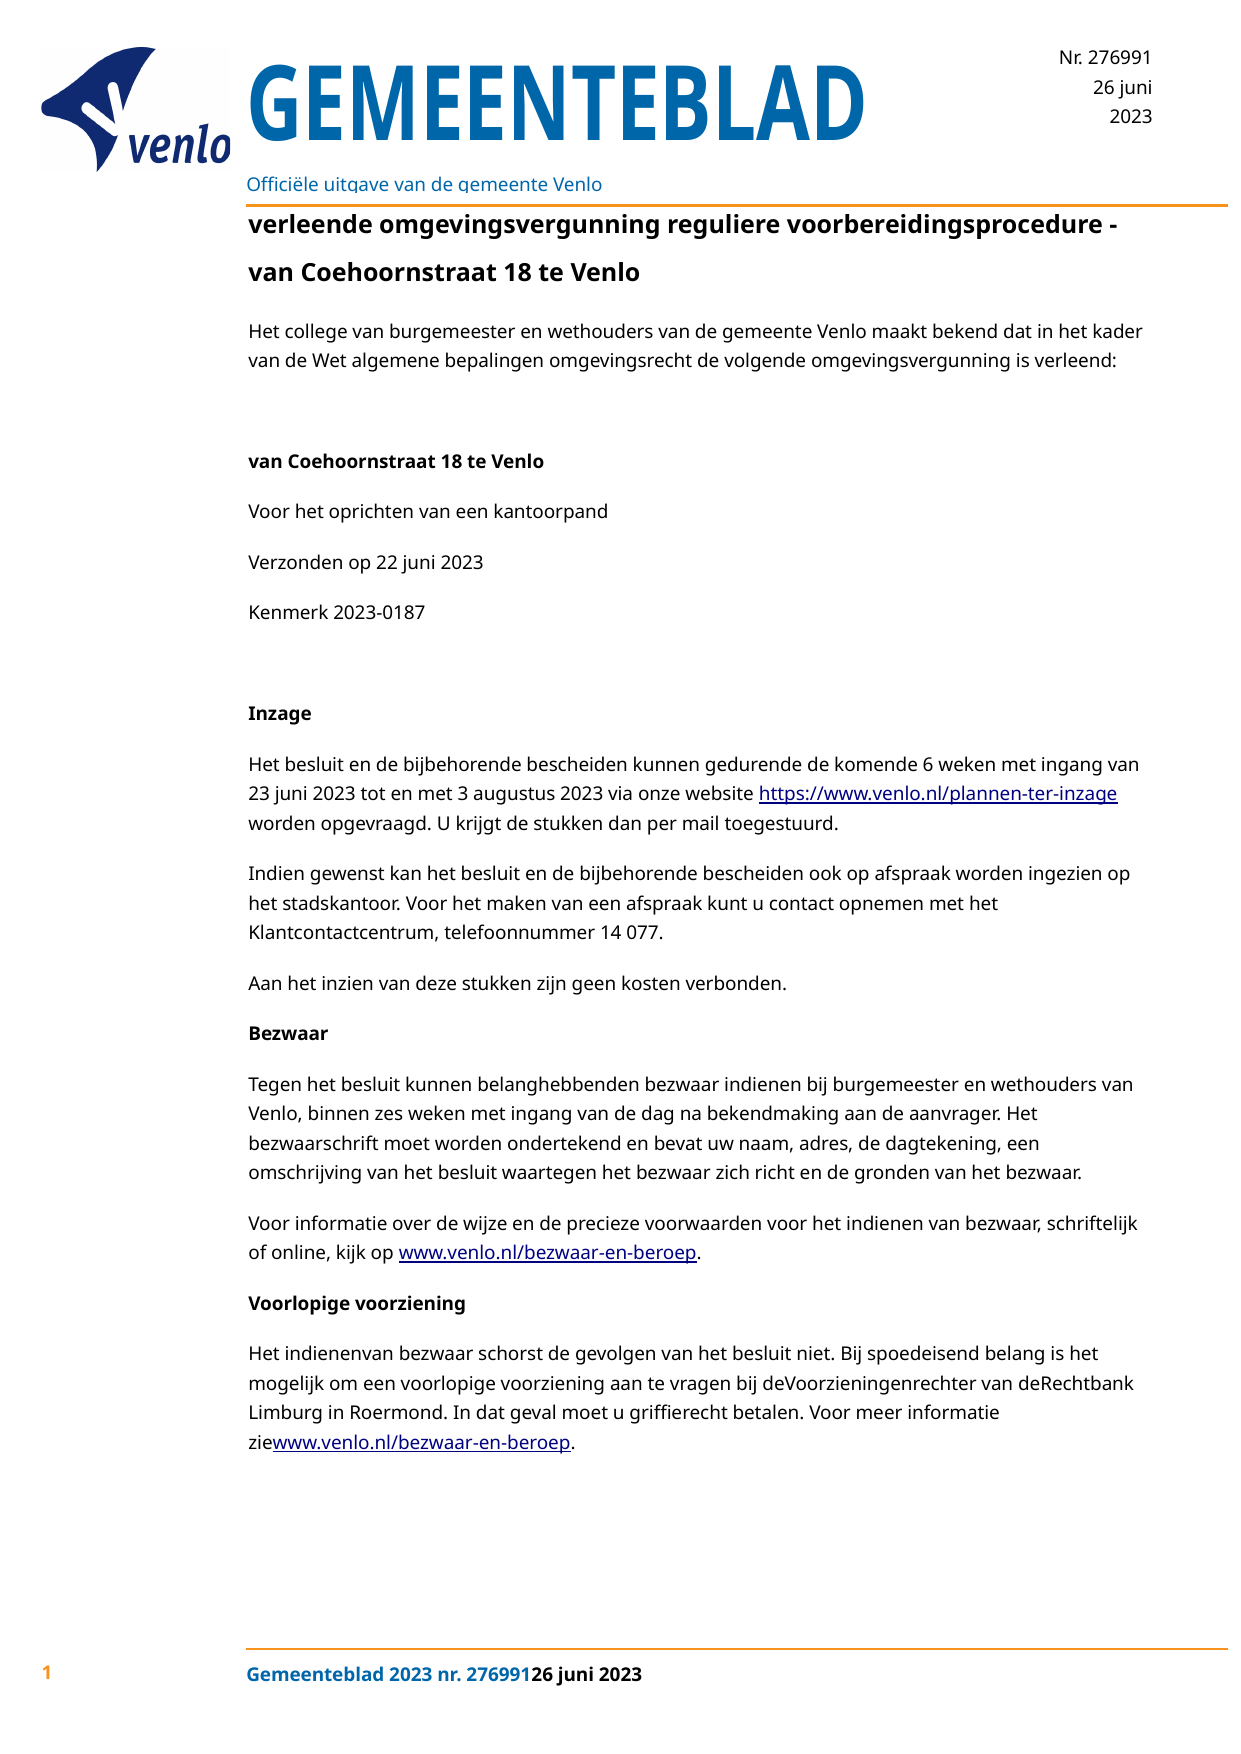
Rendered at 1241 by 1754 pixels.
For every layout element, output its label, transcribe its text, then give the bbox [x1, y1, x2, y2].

text Verzonden op 22 juni 2023 [248, 549, 1152, 575]
text van Coehoornstraat 18 te Venlo [248, 448, 1152, 474]
text Het college van burgemeester en wethouders van de gemeente Venlo maakt bekend dat in het kader van de Wet algemene bepalingen omgevingsrecht de volgende omgevingsvergunning is verleend: [248, 318, 1152, 373]
text Voorlopige voorziening [248, 1290, 1152, 1316]
text Tegen het besluit kunnen belanghebbenden bezwaar indienen bij burgemeester en wethouders van Venlo, binnen zes weken met ingang van de dag na bekendmaking aan de aanvrager. Het bezwaarschrift moet worden ondertekend en bevat uw naam, adres, de dagtekening, een omschrijving van het besluit waartegen het bezwaar zich richt en de gronden van het bezwaar. [248, 1071, 1152, 1185]
text Voor het oprichten van een kantoorpand [248, 499, 1152, 524]
text Bezwaar [248, 1020, 1152, 1046]
text Kenmerk 2023-0187 [248, 599, 1152, 625]
text verleende omgevingsvergunning reguliere voorbereidingsprocedure - van Coehoornstraat 18 te Venlo [248, 207, 1152, 288]
text Inzage [248, 700, 1152, 726]
text Voor informatie over de wijze en de precieze voorwaarden voor het indienen van bezwaar, schriftelijk of online, kijk op www.venlo.nl/bezwaar-en-beroep. [248, 1210, 1152, 1265]
text Het besluit en de bijbehorende bescheiden kunnen gedurende de komende 6 weken met ingang van 23 juni 2023 tot en met 3 augustus 2023 via onze website https://www.venlo.nl/plannen-ter-inzage worden opgevraagd. U krijgt de stukken dan per mail toegestuurd. [248, 751, 1152, 836]
picture [41, 47, 231, 172]
text Indien gewenst kan het besluit en de bijbehorende bescheiden ook op afspraak worden ingezien op het stadskantoor. Voor het maken van een afspraak kunt u contact opnemen met het Klantcontactcentrum, telefoonnummer 14 077. [248, 860, 1152, 945]
text Het indienenvan bezwaar schorst de gevolgen van het besluit niet. Bij spoedeisend belang is het mogelijk om een voorlopige voorziening aan te vragen bij deVoorzieningenrechter van deRechtbank Limburg in Roermond. In dat geval moet u griffierecht betalen. Voor meer informatie ziewww.venlo.nl/bezwaar-en-beroep. [248, 1340, 1152, 1455]
text Aan het inzien van deze stukken zijn geen kosten verbonden. [248, 970, 1152, 996]
